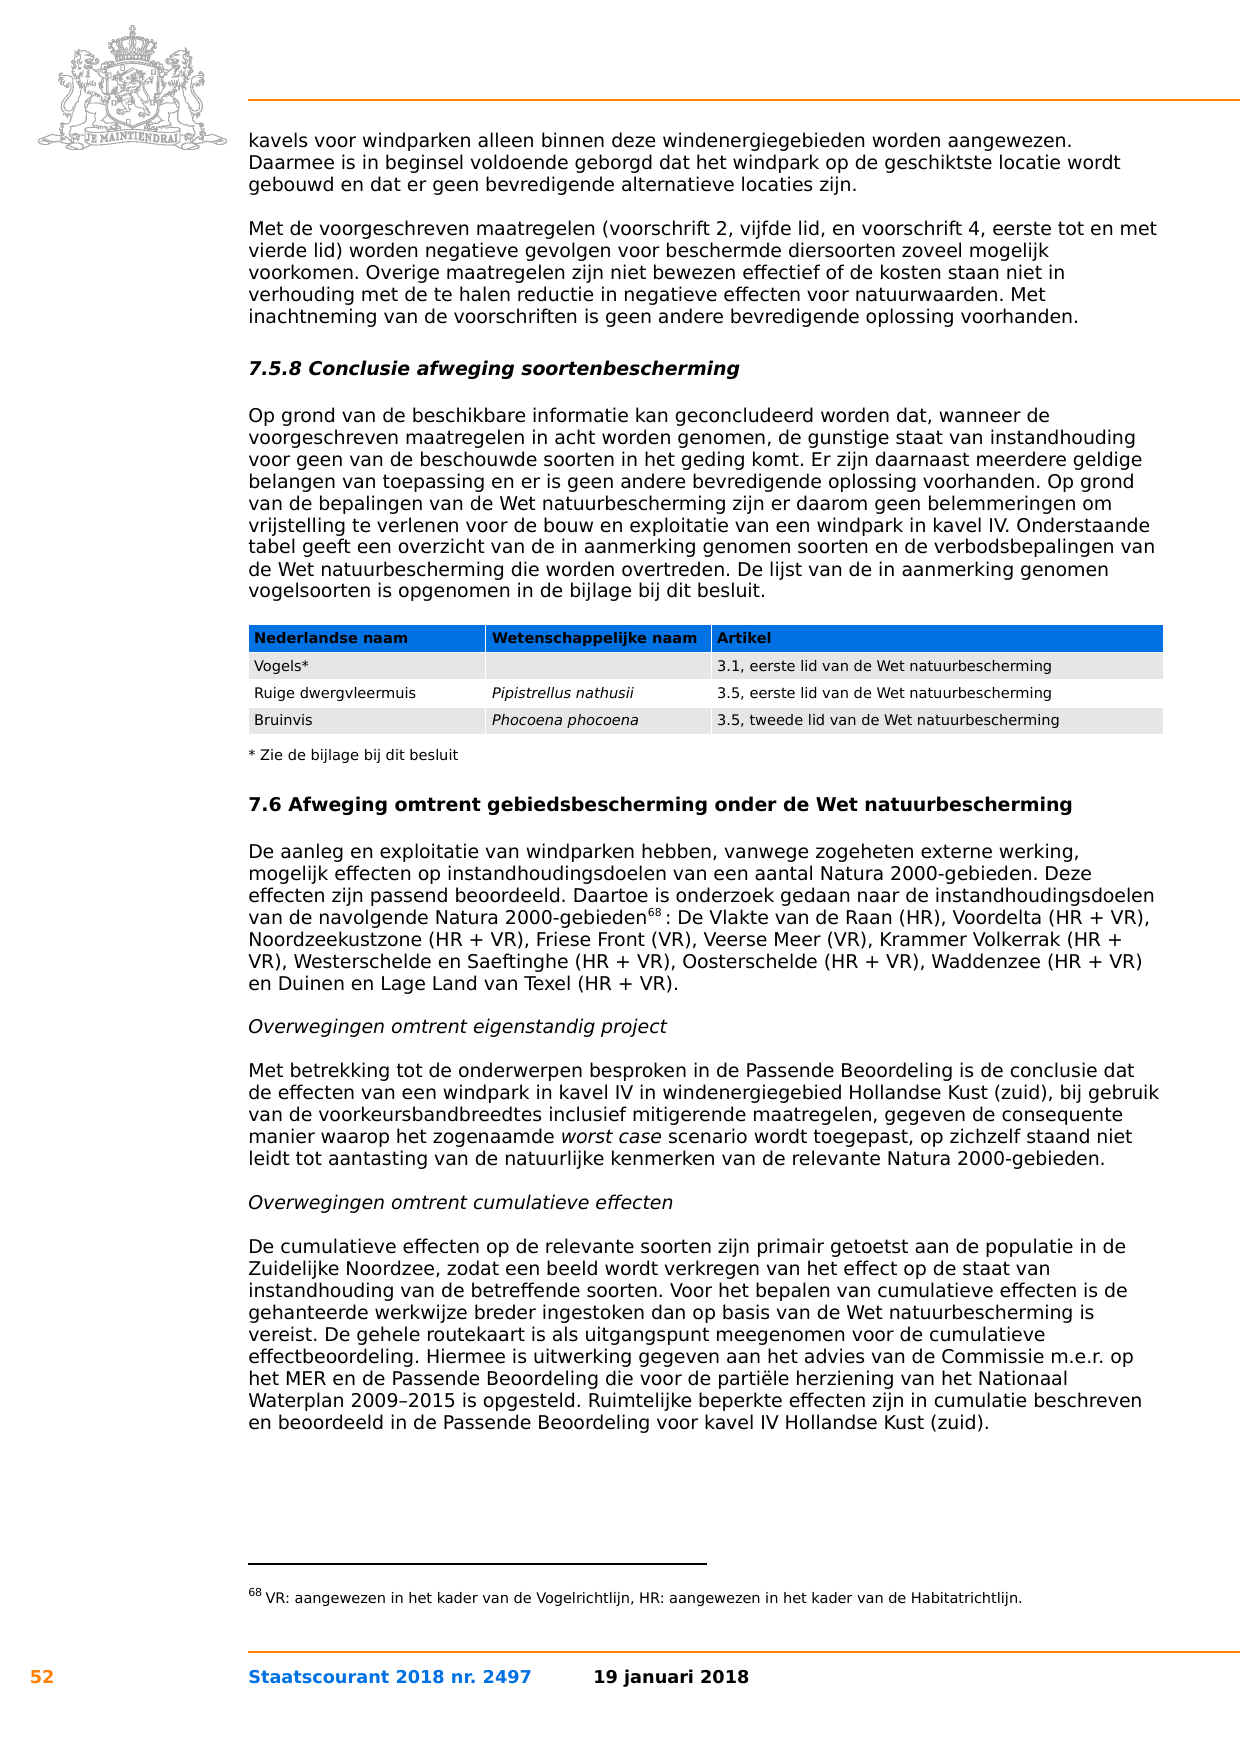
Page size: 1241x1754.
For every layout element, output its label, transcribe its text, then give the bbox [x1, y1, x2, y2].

table_cell Phocoena phocoena [486, 708, 711, 734]
table_cell Pipistrellus nathusii [486, 680, 711, 706]
text Met betrekking tot de onderwerpen besproken in de Passende Beoordeling is de conclusie dat de effecten van een windpark in kavel IV in windenergiegebied Hollandse Kust (zuid), bij gebruik van de voorkeursbandbreedtes inclusief mitigerende maatregelen, gegeven de consequente manier waarop het zogenaamde worst case scenario wordt toegepast, op zichzelf staand niet leidt tot aantasting van de natuurlijke kenmerken van de relevante Natura 2000-gebieden. [248, 1060, 1163, 1170]
subtitle Overwegingen omtrent eigenstandig project [248, 1016, 1163, 1038]
text VR: aangewezen in het kader van de Vogelrichtlijn, HR: aangewezen in het kader van de Habitatrichtlijn. [248, 1586, 1163, 1608]
table_cell 3.5, tweede lid van de Wet natuurbescherming [712, 708, 1163, 734]
table_cell Bruinvis [249, 708, 485, 734]
table_header Nederlandse naam [249, 625, 485, 652]
picture [38, 25, 227, 150]
subtitle Overwegingen omtrent cumulatieve effecten [248, 1192, 1163, 1214]
table_cell [486, 653, 711, 679]
text Met de voorgeschreven maatregelen (voorschrift 2, vijfde lid, en voorschrift 4, eerste tot en met vierde lid) worden negatieve gevolgen voor beschermde diersoorten zoveel mogelijk voorkomen. Overige maatregelen zijn niet bewezen effectief of de kosten staan niet in verhouding met de te halen reductie in negatieve effecten voor natuurwaarden. Met inachtneming van de voorschriften is geen andere bevredigende oplossing voorhanden. [248, 218, 1163, 328]
subtitle 7.6 Afweging omtrent gebiedsbescherming onder de Wet natuurbescherming [248, 794, 1163, 816]
table_cell * Zie de bijlage bij dit besluit [248, 735, 1163, 764]
table_cell Vogels* [249, 653, 485, 679]
text kavels voor windparken alleen binnen deze windenergiegebieden worden aangewezen. Daarmee is in beginsel voldoende geborgd dat het windpark op de geschiktste locatie wordt gebouwd en dat er geen bevredigende alternatieve locaties zijn. [248, 130, 1163, 196]
table_cell 3.5, eerste lid van de Wet natuurbescherming [712, 680, 1163, 706]
subtitle 7.5.8 Conclusie afweging soortenbescherming [248, 358, 1163, 379]
table_cell 3.1, eerste lid van de Wet natuurbescherming [712, 653, 1163, 679]
table_header Wetenschappelijke naam [486, 625, 711, 652]
text De cumulatieve effecten op de relevante soorten zijn primair getoetst aan de populatie in de Zuidelijke Noordzee, zodat een beeld wordt verkregen van het effect op de staat van instandhouding van de betreffende soorten. Voor het bepalen van cumulatieve effecten is de gehanteerde werkwijze breder ingestoken dan op basis van de Wet natuurbescherming is vereist. De gehele routekaart is als uitgangspunt meegenomen voor de cumulatieve effectbeoordeling. Hiermee is uitwerking gegeven aan het advies van de Commissie m.e.r. op het MER en de Passende Beoordeling die voor de partiële herziening van het Nationaal Waterplan 2009–2015 is opgesteld. Ruimtelijke beperkte effecten zijn in cumulatie beschreven en beoordeeld in de Passende Beoordeling voor kavel IV Hollandse Kust (zuid). [248, 1236, 1163, 1434]
table_cell Ruige dwergvleermuis [249, 680, 485, 706]
table_header Artikel [712, 625, 1163, 652]
text Op grond van de beschikbare informatie kan geconcludeerd worden dat, wanneer de voorgeschreven maatregelen in acht worden genomen, de gunstige staat van instandhouding voor geen van de beschouwde soorten in het geding komt. Er zijn daarnaast meerdere geldige belangen van toepassing en er is geen andere bevredigende oplossing voorhanden. Op grond van de bepalingen van de Wet natuurbescherming zijn er daarom geen belemmeringen om vrijstelling te verlenen voor de bouw en exploitatie van een windpark in kavel IV. Onderstaande tabel geeft een overzicht van de in aanmerking genomen soorten en de verbodsbepalingen van de Wet natuurbescherming die worden overtreden. De lijst van de in aanmerking genomen vogelsoorten is opgenomen in de bijlage bij dit besluit. [248, 404, 1163, 602]
text De aanleg en exploitatie van windparken hebben, vanwege zogeheten externe werking, mogelijk effecten op instandhoudingsdoelen van een aantal Natura 2000-gebieden. Deze effecten zijn passend beoordeeld. Daartoe is onderzoek gedaan naar de instandhoudingsdoelen van de navolgende Natura 2000-gebieden: De Vlakte van de Raan (HR), Voordelta (HR + VR), Noordzeekustzone (HR + VR), Friese Front (VR), Veerse Meer (VR), Krammer Volkerrak (HR + VR), Westerschelde en Saeftinghe (HR + VR), Oosterschelde (HR + VR), Waddenzee (HR + VR) en Duinen en Lage Land van Texel (HR + VR). [248, 841, 1163, 994]
